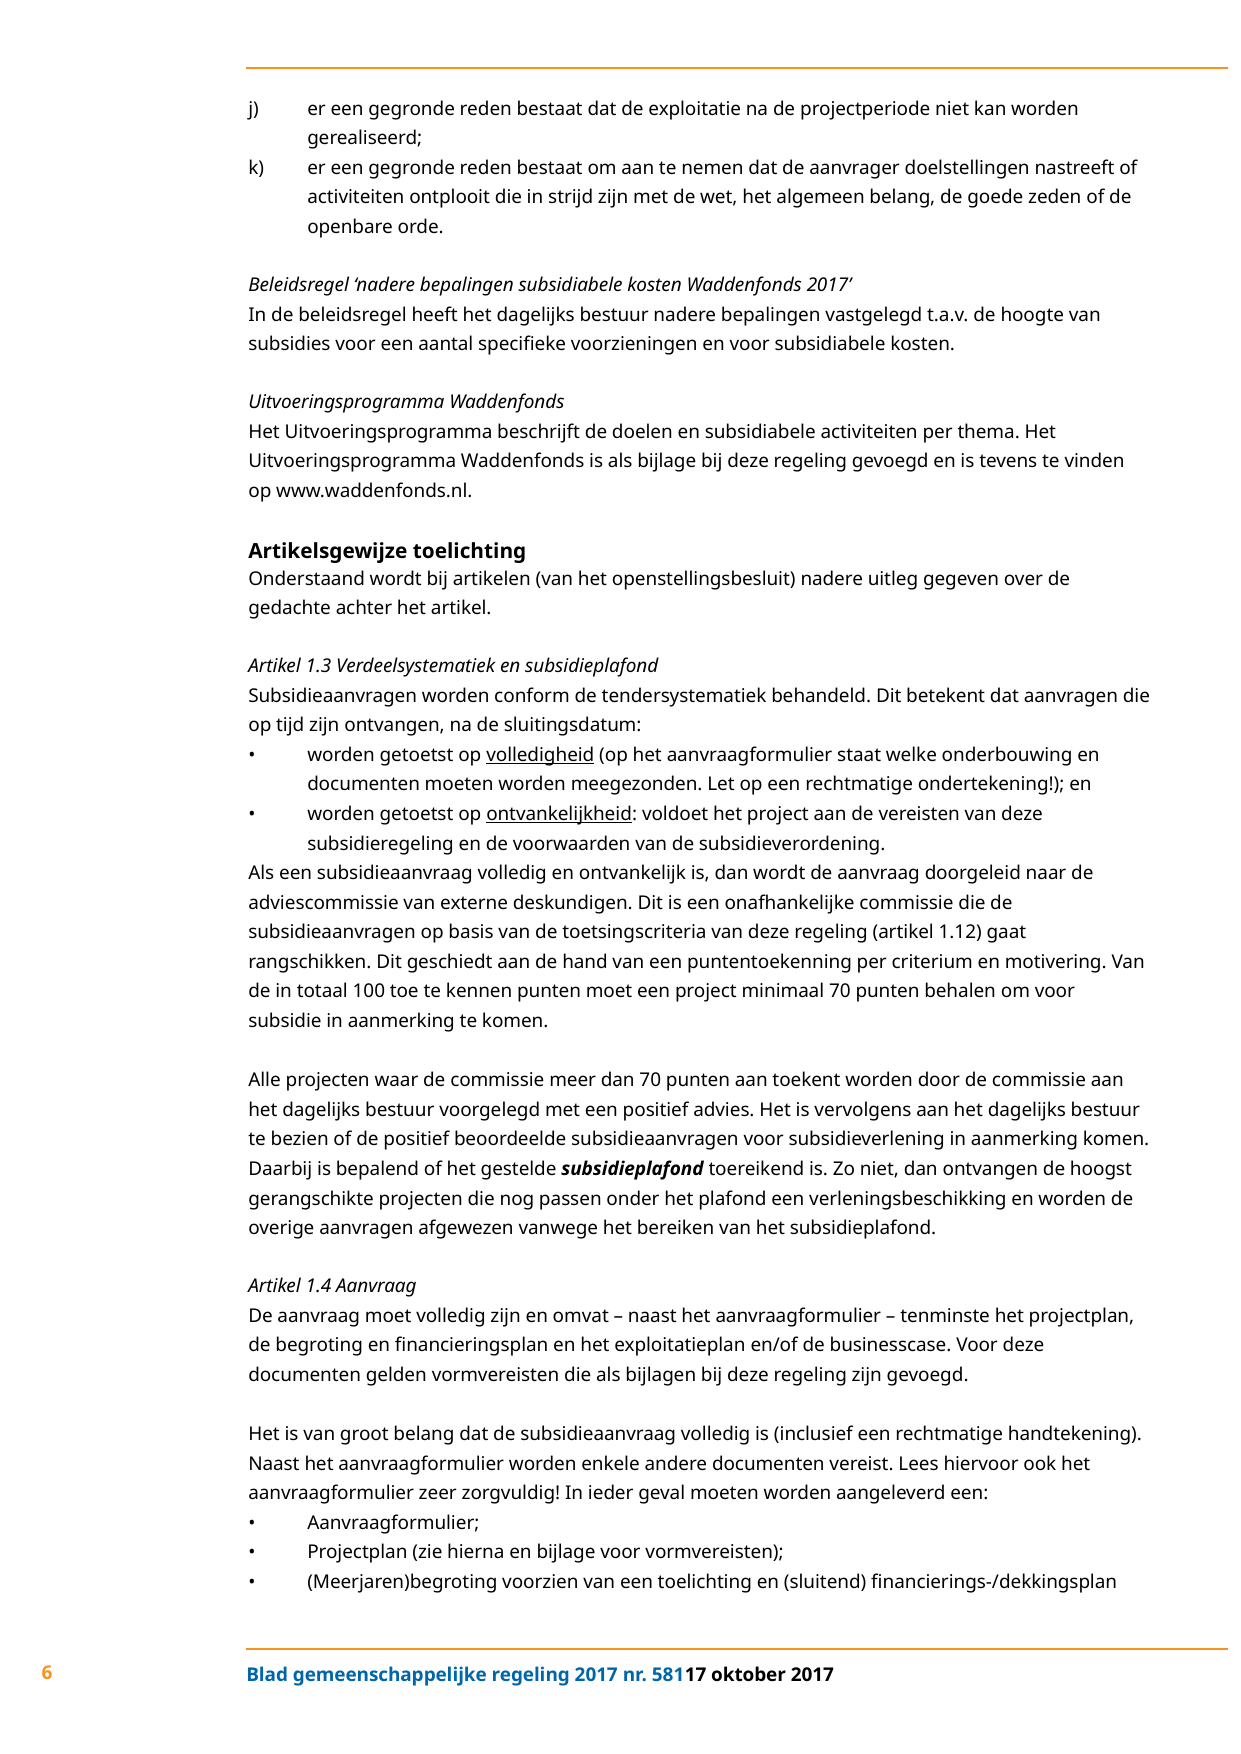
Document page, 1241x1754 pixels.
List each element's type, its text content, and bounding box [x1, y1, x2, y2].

text Het Uitvoeringsprogramma beschrijft de doelen en subsidiabele activiteiten per thema. Het Uitvoeringsprogramma Waddenfonds is als bijlage bij deze regeling gevoegd en is tevens te vinden op www.waddenfonds.nl. [248, 418, 1152, 503]
text Artikelsgewijze toelichting [248, 536, 1152, 565]
text Als een subsidieaanvraag volledig en ontvankelijk is, dan wordt de aanvraag doorgeleid naar de adviescommissie van externe deskundigen. Dit is een onafhankelijke commissie die de subsidieaanvragen op basis van de toetsingscriteria van deze regeling (artikel 1.12) gaat rangschikken. Dit geschiedt aan de hand van een puntentoekenning per criterium en motivering. Van de in totaal 100 toe te kennen punten moet een project minimaal 70 punten behalen om voor subsidie in aanmerking te komen. [248, 859, 1152, 1033]
picture [41, 47, 231, 172]
text Subsidieaanvragen worden conform de tendersystematiek behandeld. Dit betekent dat aanvragen die op tijd zijn ontvangen, na de sluitingsdatum: [248, 682, 1152, 737]
list er een gegronde reden bestaat om aan te nemen dat de aanvrager doelstellingen nastreeft of activiteiten ontplooit die in strijd zijn met de wet, het algemeen belang, de goede zeden of de openbare orde. [248, 154, 1152, 239]
text Onderstaand wordt bij artikelen (van het openstellingsbesluit) nadere uitleg gegeven over de gedachte achter het artikel. [248, 565, 1152, 620]
list er een gegronde reden bestaat dat de exploitatie na de projectperiode niet kan worden gerealiseerd; [248, 95, 1152, 150]
text De aanvraag moet volledig zijn en omvat – naast het aanvraagformulier – tenminste het projectplan, de begroting en financieringsplan en het exploitatieplan en/of de businesscase. Voor deze documenten gelden vormvereisten die als bijlagen bij deze regeling zijn gevoegd. [248, 1302, 1152, 1387]
list worden getoetst op ontvankelijkheid: voldoet het project aan de vereisten van deze subsidieregeling en de voorwaarden van de subsidieverordening. [248, 800, 1152, 856]
text Alle projecten waar de commissie meer dan 70 punten aan toekent worden door de commissie aan het dagelijks bestuur voorgelegd met een positief advies. Het is vervolgens aan het dagelijks bestuur te bezien of de positief beoordeelde subsidieaanvragen voor subsidieverlening in aanmerking komen. Daarbij is bepalend of het gestelde subsidieplafond toereikend is. Zo niet, dan ontvangen de hoogst gerangschikte projecten die nog passen onder het plafond een verleningsbeschikking en worden de overige aanvragen afgewezen vanwege het bereiken van het subsidieplafond. [248, 1066, 1152, 1240]
text Uitvoeringsprogramma Waddenfonds [248, 388, 1152, 414]
list Aanvraagformulier; [248, 1509, 1152, 1535]
list worden getoetst op volledigheid (op het aanvraagformulier staat welke onderbouwing en documenten moeten worden meegezonden. Let op een rechtmatige ondertekening!); en [248, 741, 1152, 796]
text In de beleidsregel heeft het dagelijks bestuur nadere bepalingen vastgelegd t.a.v. de hoogte van subsidies voor een aantal specifieke voorzieningen en voor subsidiabele kosten. [248, 301, 1152, 356]
text Het is van groot belang dat de subsidieaanvraag volledig is (inclusief een rechtmatige handtekening). Naast het aanvraagformulier worden enkele andere documenten vereist. Lees hiervoor ook het aanvraagformulier zeer zorgvuldig! In ieder geval moeten worden aangeleverd een: [248, 1420, 1152, 1505]
text Artikel 1.3 Verdeelsystematiek en subsidieplafond [248, 652, 1152, 678]
list Projectplan (zie hierna en bijlage voor vormvereisten); [248, 1539, 1152, 1564]
text Beleidsregel ‘nadere bepalingen subsidiabele kosten Waddenfonds 2017’ [248, 271, 1152, 297]
text Artikel 1.4 Aanvraag [248, 1272, 1152, 1298]
list (Meerjaren)begroting voorzien van een toelichting en (sluitend) financierings-/dekkingsplan [248, 1568, 1152, 1594]
